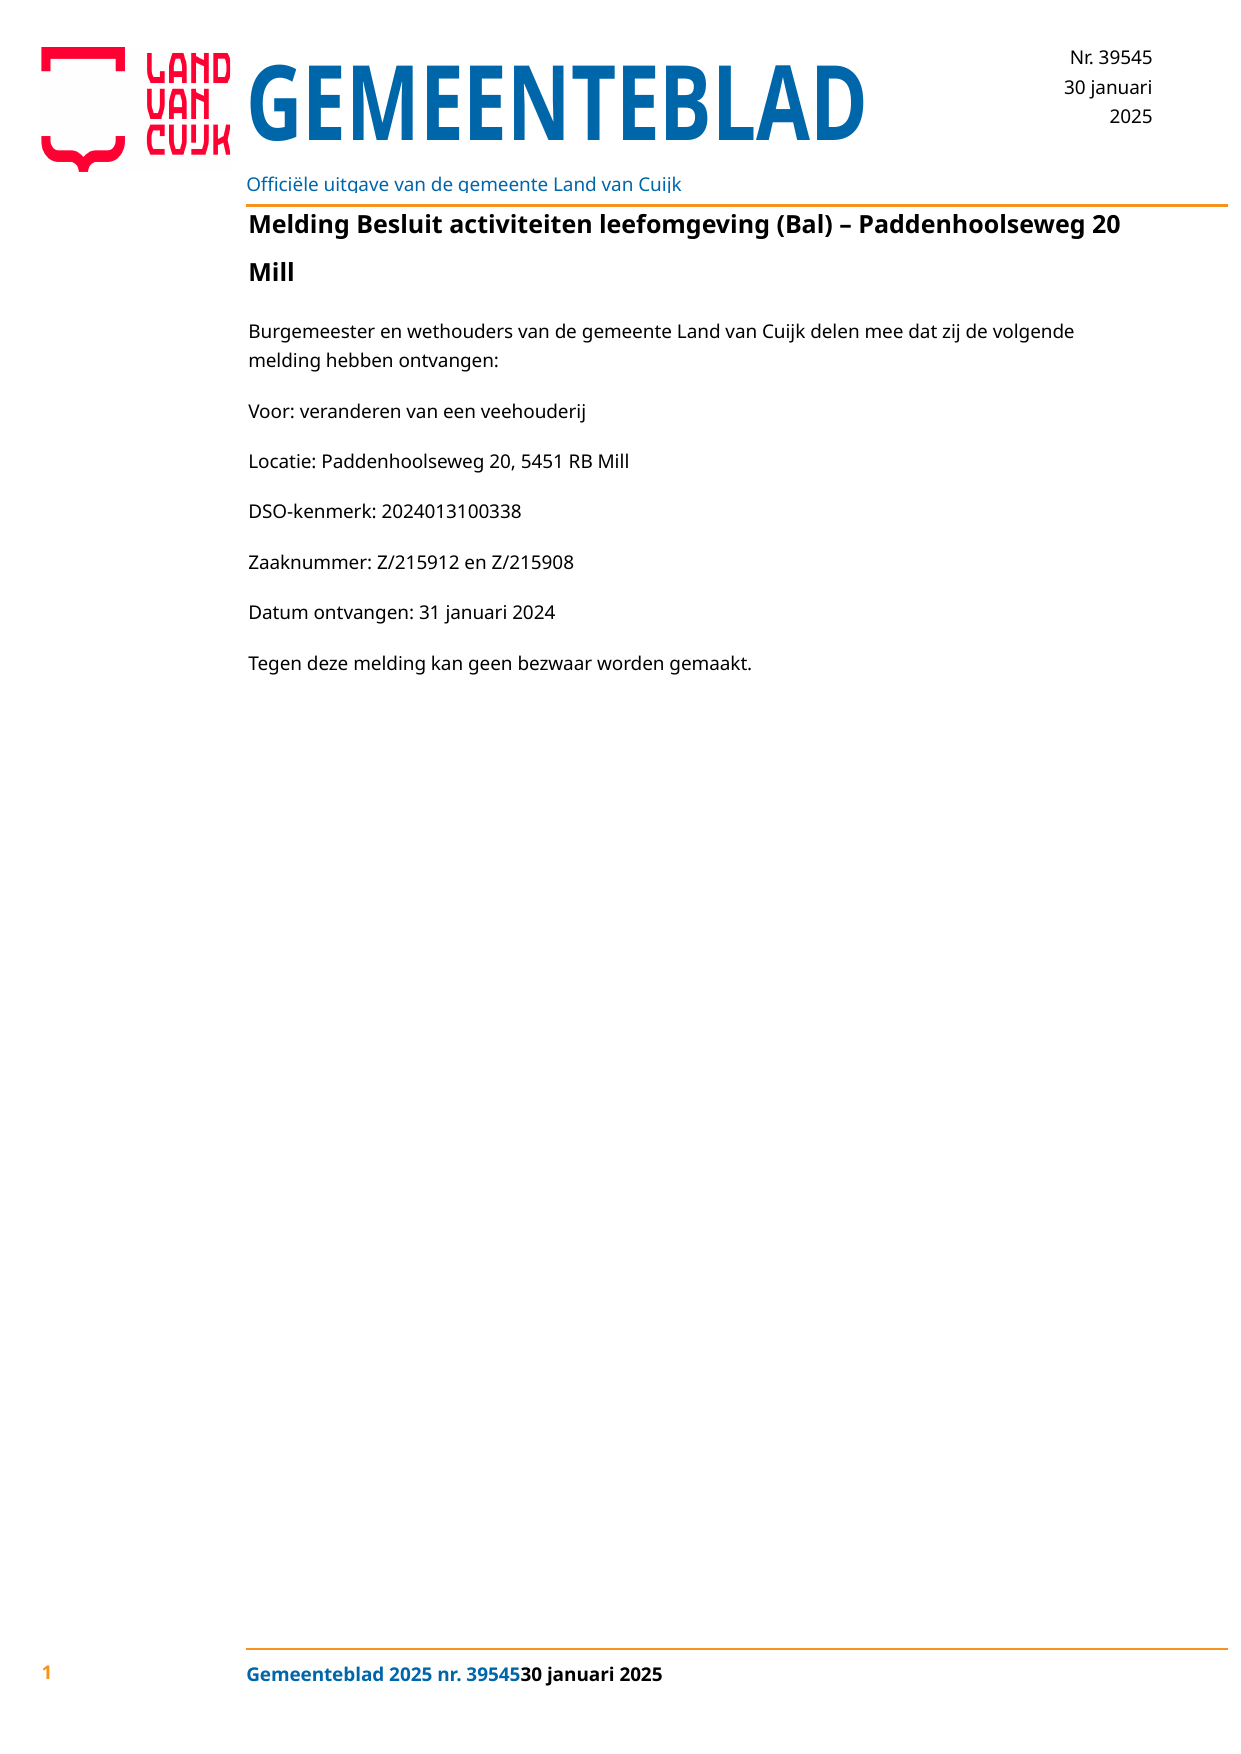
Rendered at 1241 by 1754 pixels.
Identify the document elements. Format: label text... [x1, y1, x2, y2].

text Locatie: Paddenhoolseweg 20, 5451 RB Mill [248, 448, 1152, 474]
text Voor: veranderen van een veehouderij [248, 398, 1152, 424]
text Burgemeester en wethouders van de gemeente Land van Cuijk delen mee dat zij de volgende melding hebben ontvangen: [248, 318, 1152, 373]
picture [41, 47, 231, 172]
text Zaaknummer: Z/215912 en Z/215908 [248, 549, 1152, 575]
text Tegen deze melding kan geen bezwaar worden gemaakt. [248, 650, 1152, 676]
text Melding Besluit activiteiten leefomgeving (Bal) – Paddenhoolseweg 20 Mill [248, 207, 1152, 288]
text Datum ontvangen: 31 januari 2024 [248, 599, 1152, 625]
text DSO-kenmerk: 2024013100338 [248, 499, 1152, 524]
